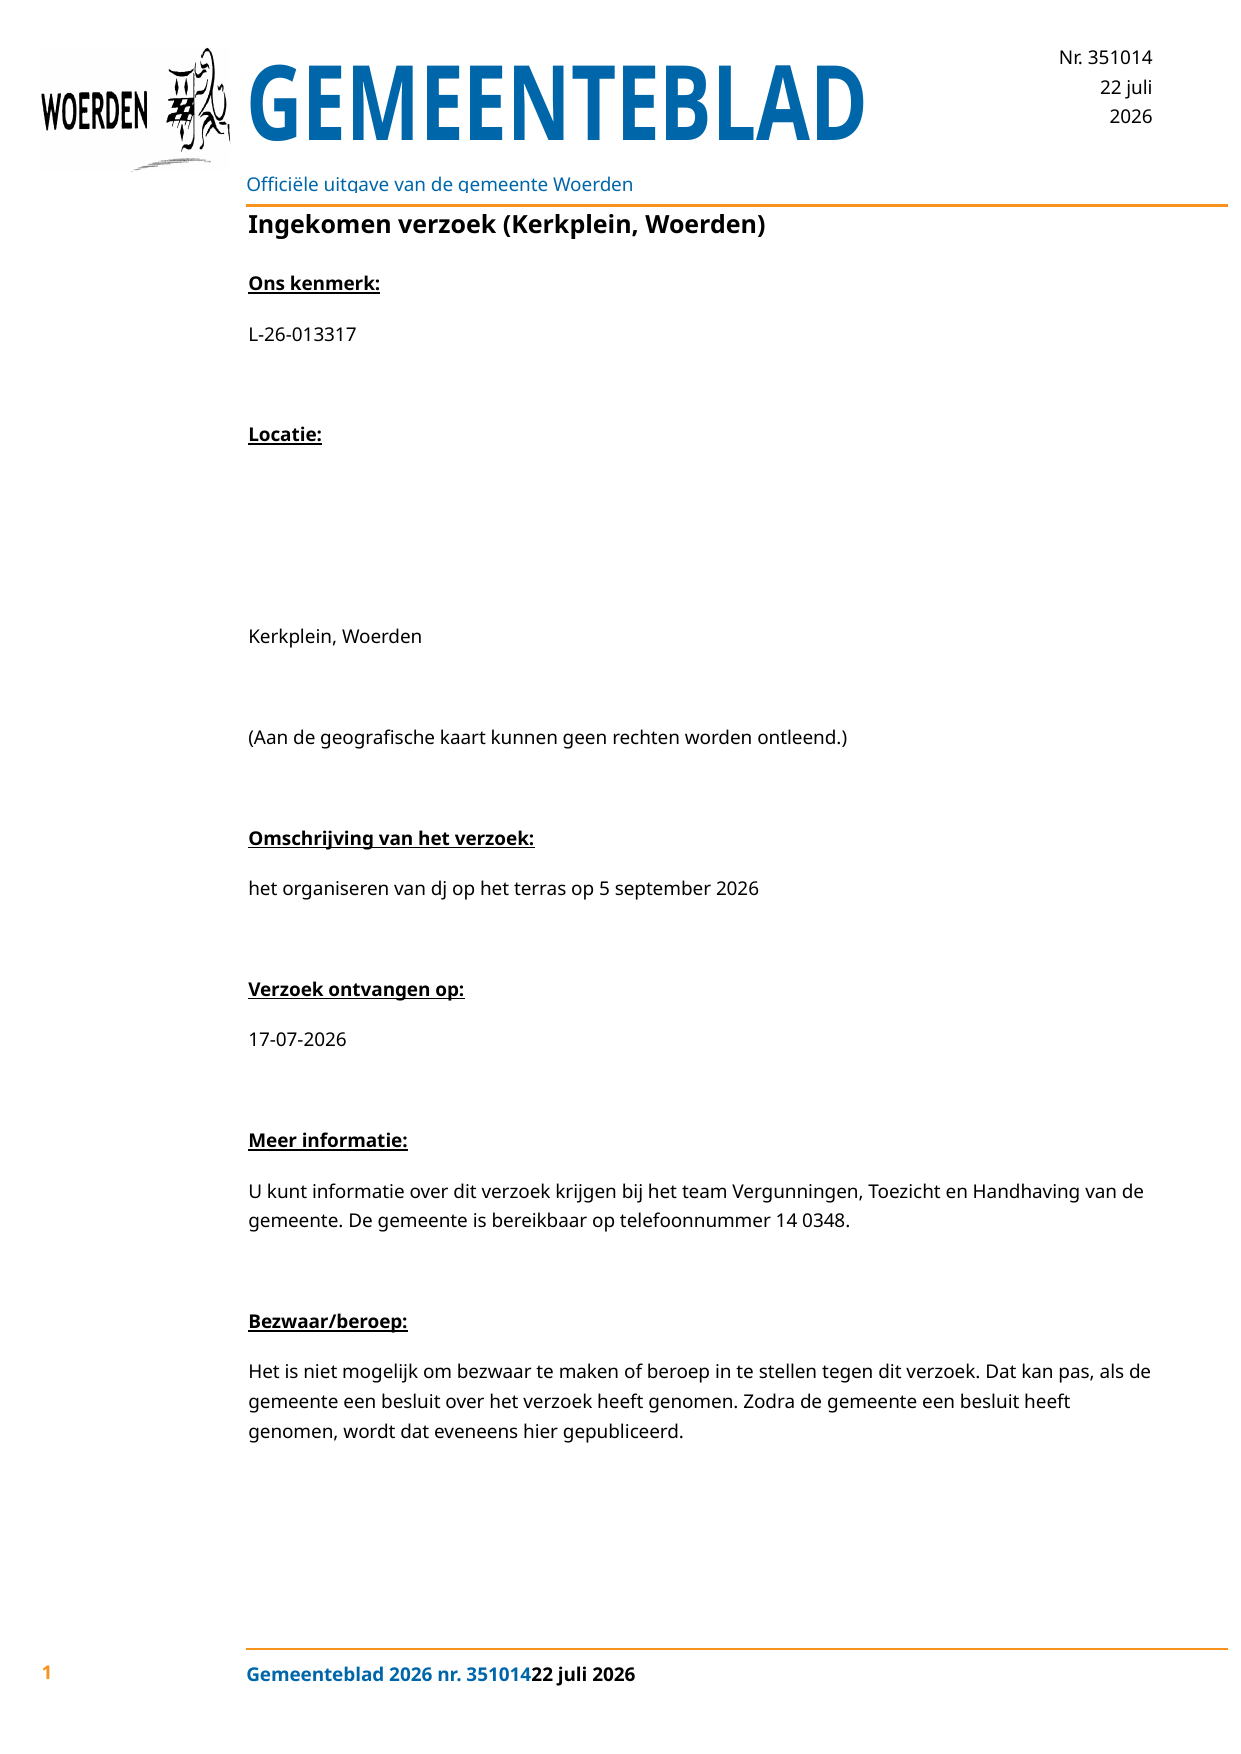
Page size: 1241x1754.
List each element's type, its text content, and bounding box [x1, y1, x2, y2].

text L-26-013317 [248, 321, 1152, 346]
text Meer informatie: [248, 1127, 1152, 1153]
text Locatie: [248, 422, 1152, 447]
text 17-07-2026 [248, 1027, 1152, 1052]
text U kunt informatie over dit verzoek krijgen bij het team Vergunningen, Toezicht en Handhaving van de gemeente. De gemeente is bereikbaar op telefoonnummer 14 0348. [248, 1178, 1152, 1233]
text Omschrijving van het verzoek: [248, 825, 1152, 851]
text (Aan de geografische kaart kunnen geen rechten worden ontleend.) [248, 724, 1152, 750]
text het organiseren van dj op het terras op 5 september 2026 [248, 875, 1152, 901]
text Ingekomen verzoek (Kerkplein, Woerden) [248, 207, 1152, 241]
text Het is niet mogelijk om bezwaar te maken of beroep in te stellen tegen dit verzoek. Dat kan pas, als de gemeente een besluit over het verzoek heeft genomen. Zodra de gemeente een besluit heeft genomen, wordt dat eveneens hier gepubliceerd. [248, 1359, 1152, 1443]
text Verzoek ontvangen op: [248, 976, 1152, 1002]
text Bezwaar/beroep: [248, 1308, 1152, 1334]
picture [41, 47, 231, 172]
text Ons kenmerk: [248, 270, 1152, 296]
text Kerkplein, Woerden [248, 623, 1152, 649]
